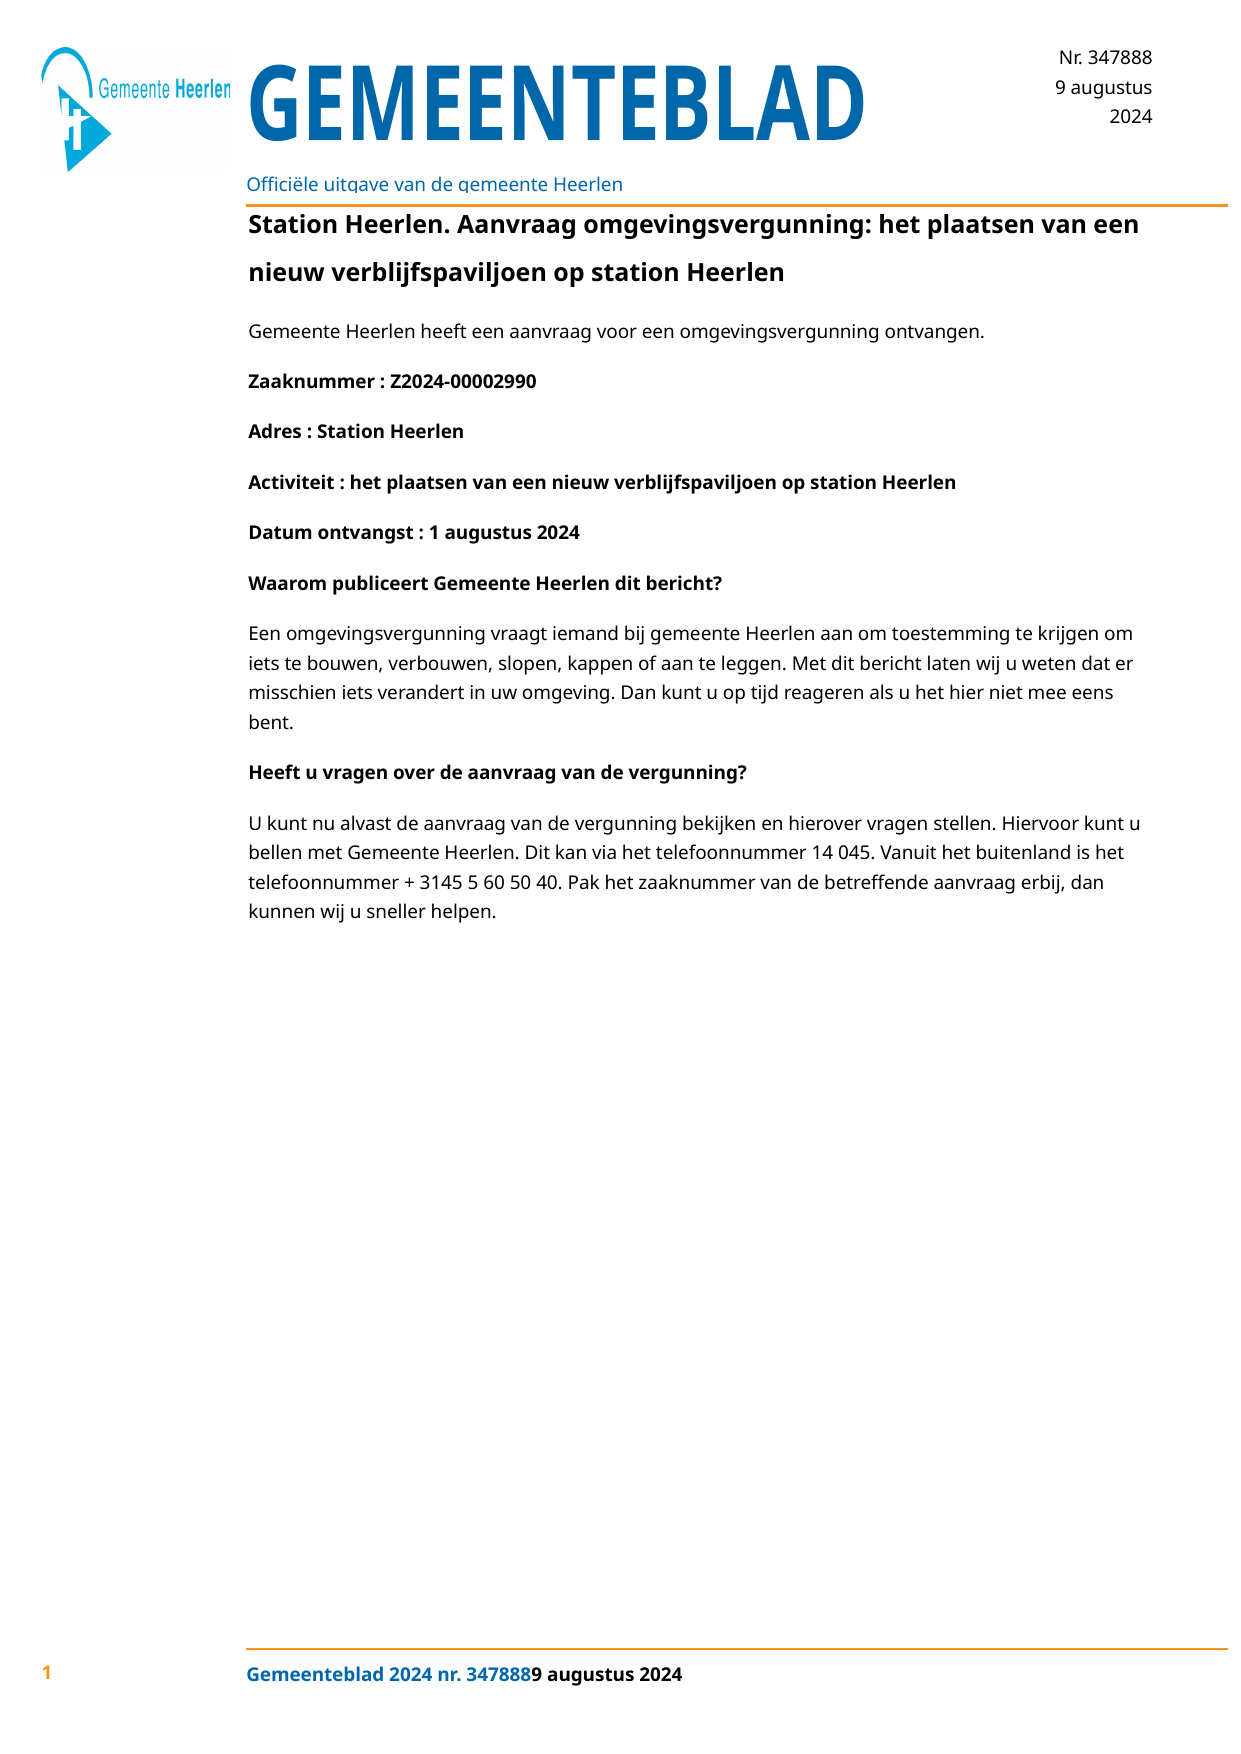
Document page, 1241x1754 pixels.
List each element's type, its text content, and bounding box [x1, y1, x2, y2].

picture [41, 47, 59, 70]
text Activiteit : het plaatsen van een nieuw verblijfspaviljoen op station Heerlen [248, 469, 1152, 495]
text Waarom publiceert Gemeente Heerlen dit bericht? [248, 570, 1152, 596]
text Zaaknummer : Z2024-00002990 [248, 368, 1152, 394]
text U kunt nu alvast de aanvraag van de vergunning bekijken en hierover vragen stellen. Hiervoor kunt u bellen met Gemeente Heerlen. Dit kan via het telefoonnummer 14 045. Vanuit het buitenland is het telefoonnummer + 3145 5 60 50 40. Pak het zaaknummer van de betreffende aanvraag erbij, dan kunnen wij u sneller helpen. [248, 810, 1152, 924]
text Heeft u vragen over de aanvraag van de vergunning? [248, 759, 1152, 785]
text Station Heerlen. Aanvraag omgevingsvergunning: het plaatsen van een nieuw verblijfspaviljoen op station Heerlen [248, 207, 1152, 288]
text Adres : Station Heerlen [248, 419, 1152, 444]
text Datum ontvangst : 1 augustus 2024 [248, 519, 1152, 545]
picture [41, 47, 231, 172]
text Een omgevingsvergunning vraagt iemand bij gemeente Heerlen aan om toestemming te krijgen om iets te bouwen, verbouwen, slopen, kappen of aan te leggen. Met dit bericht laten wij u weten dat er misschien iets verandert in uw omgeving. Dan kunt u op tijd reageren als u het hier niet mee eens bent. [248, 620, 1152, 735]
text Gemeente Heerlen heeft een aanvraag voor een omgevingsvergunning ontvangen. [248, 318, 1152, 344]
